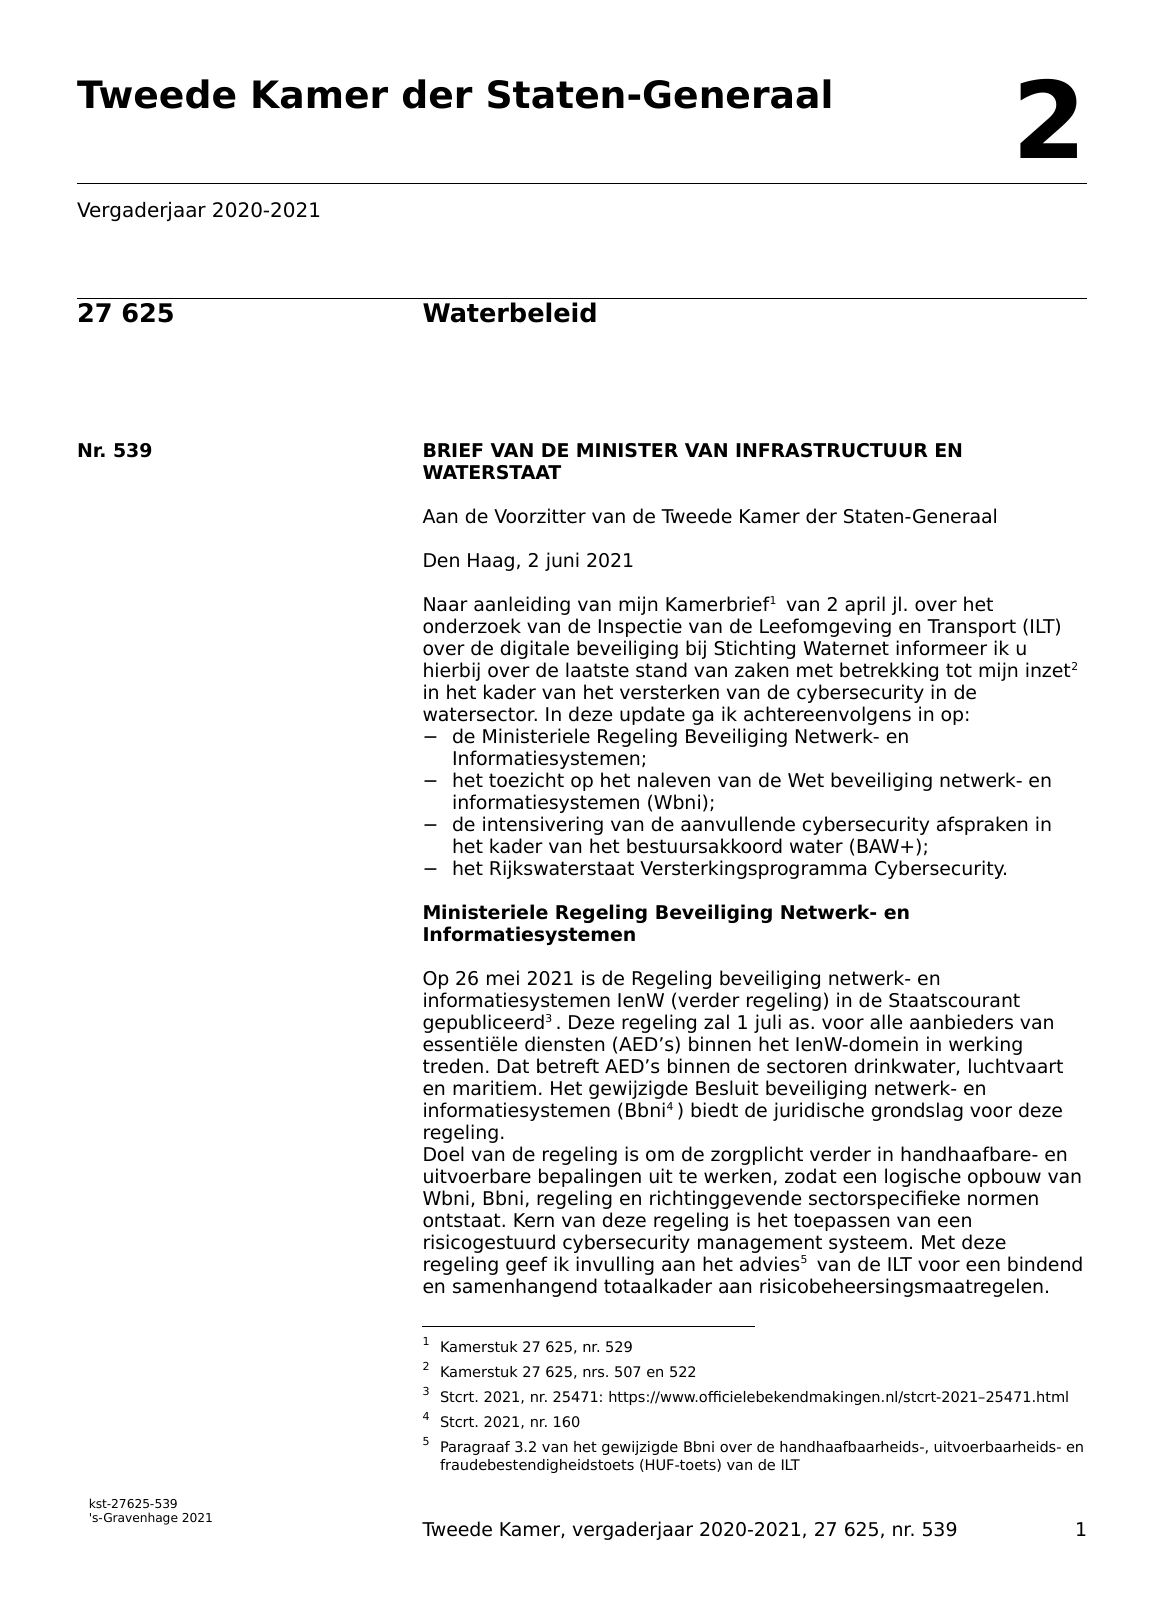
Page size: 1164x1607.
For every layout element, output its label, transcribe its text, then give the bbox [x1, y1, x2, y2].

text − het Rijkswaterstaat Versterkingsprogramma Cybersecurity. [422, 858, 1087, 880]
text Stcrt. 2021, nr. 25471: https://www.officielebekendmakingen.nl/stcrt-2021–25471.html [422, 1385, 1087, 1407]
text − de intensivering van de aanvullende cybersecurity afspraken in het kader van het bestuursakkoord water (BAW+); [422, 814, 1087, 858]
table_cell Vergaderjaar 2020-2021 [77, 184, 1087, 298]
text Stcrt. 2021, nr. 160 [422, 1410, 1087, 1432]
subtitle Nr. 539 BRIEF VAN DE MINISTER VAN INFRASTRUCTUUR EN WATERSTAAT [77, 440, 1087, 484]
text Den Haag, 2 juni 2021 [422, 550, 1087, 572]
text Kamerstuk 27 625, nrs. 507 en 522 [422, 1360, 1087, 1382]
text kst-27625-539 [88, 1497, 323, 1511]
subtitle Ministeriele Regeling Beveiliging Netwerk- en Informatiesystemen [422, 902, 1087, 946]
text Naar aanleiding van mijn Kamerbrief van 2 april jl. over het onderzoek van de Inspectie van de Leefomgeving en Transport (ILT) over de digitale beveiliging bij Stichting Waternet informeer ik u hierbij over de laatste stand van zaken met betrekking tot mijn inzet in het kader van het versterken van de cybersecurity in de watersector. In deze update ga ik achtereenvolgens in op: [422, 594, 1087, 726]
table_header 2 [886, 59, 1087, 183]
text − het toezicht op het naleven van de Wet beveiliging netwerk- en informatiesystemen (Wbni); [422, 770, 1087, 814]
text 's-Gravenhage 2021 [88, 1511, 323, 1525]
text Doel van de regeling is om de zorgplicht verder in handhaafbare- en uitvoerbare bepalingen uit te werken, zodat een logische opbouw van Wbni, Bbni, regeling en richtinggevende sectorspecifieke normen ontstaat. Kern van deze regeling is het toepassen van een risicogestuurd cybersecurity management systeem. Met deze regeling geef ik invulling aan het advies van de ILT voor een bindend en samenhangend totaalkader aan risicobeheersingsmaatregelen. [422, 1144, 1087, 1298]
text Op 26 mei 2021 is de Regeling beveiliging netwerk- en informatiesystemen IenW (verder regeling) in de Staatscourant gepubliceerd. Deze regeling zal 1 juli as. voor alle aanbieders van essentiële diensten (AED’s) binnen het IenW-domein in werking treden. Dat betreft AED’s binnen de sectoren drinkwater, luchtvaart en maritiem. Het gewijzigde Besluit beveiliging netwerk- en informatiesystemen (Bbni) biedt de juridische grondslag voor deze regeling. [422, 968, 1087, 1144]
subtitle 27 625 Waterbeleid [77, 299, 1087, 329]
text − de Ministeriele Regeling Beveiliging Netwerk- en Informatiesystemen; [422, 726, 1087, 770]
text Kamerstuk 27 625, nr. 529 [422, 1335, 1087, 1357]
text Aan de Voorzitter van de Tweede Kamer der Staten-Generaal [422, 506, 1087, 528]
table_header Tweede Kamer der Staten-Generaal [77, 59, 886, 183]
text Paragraaf 3.2 van het gewijzigde Bbni over de handhaafbaarheids-, uitvoerbaarheids- en fraudebestendigheidstoets (HUF-toets) van de ILT [422, 1435, 1087, 1474]
